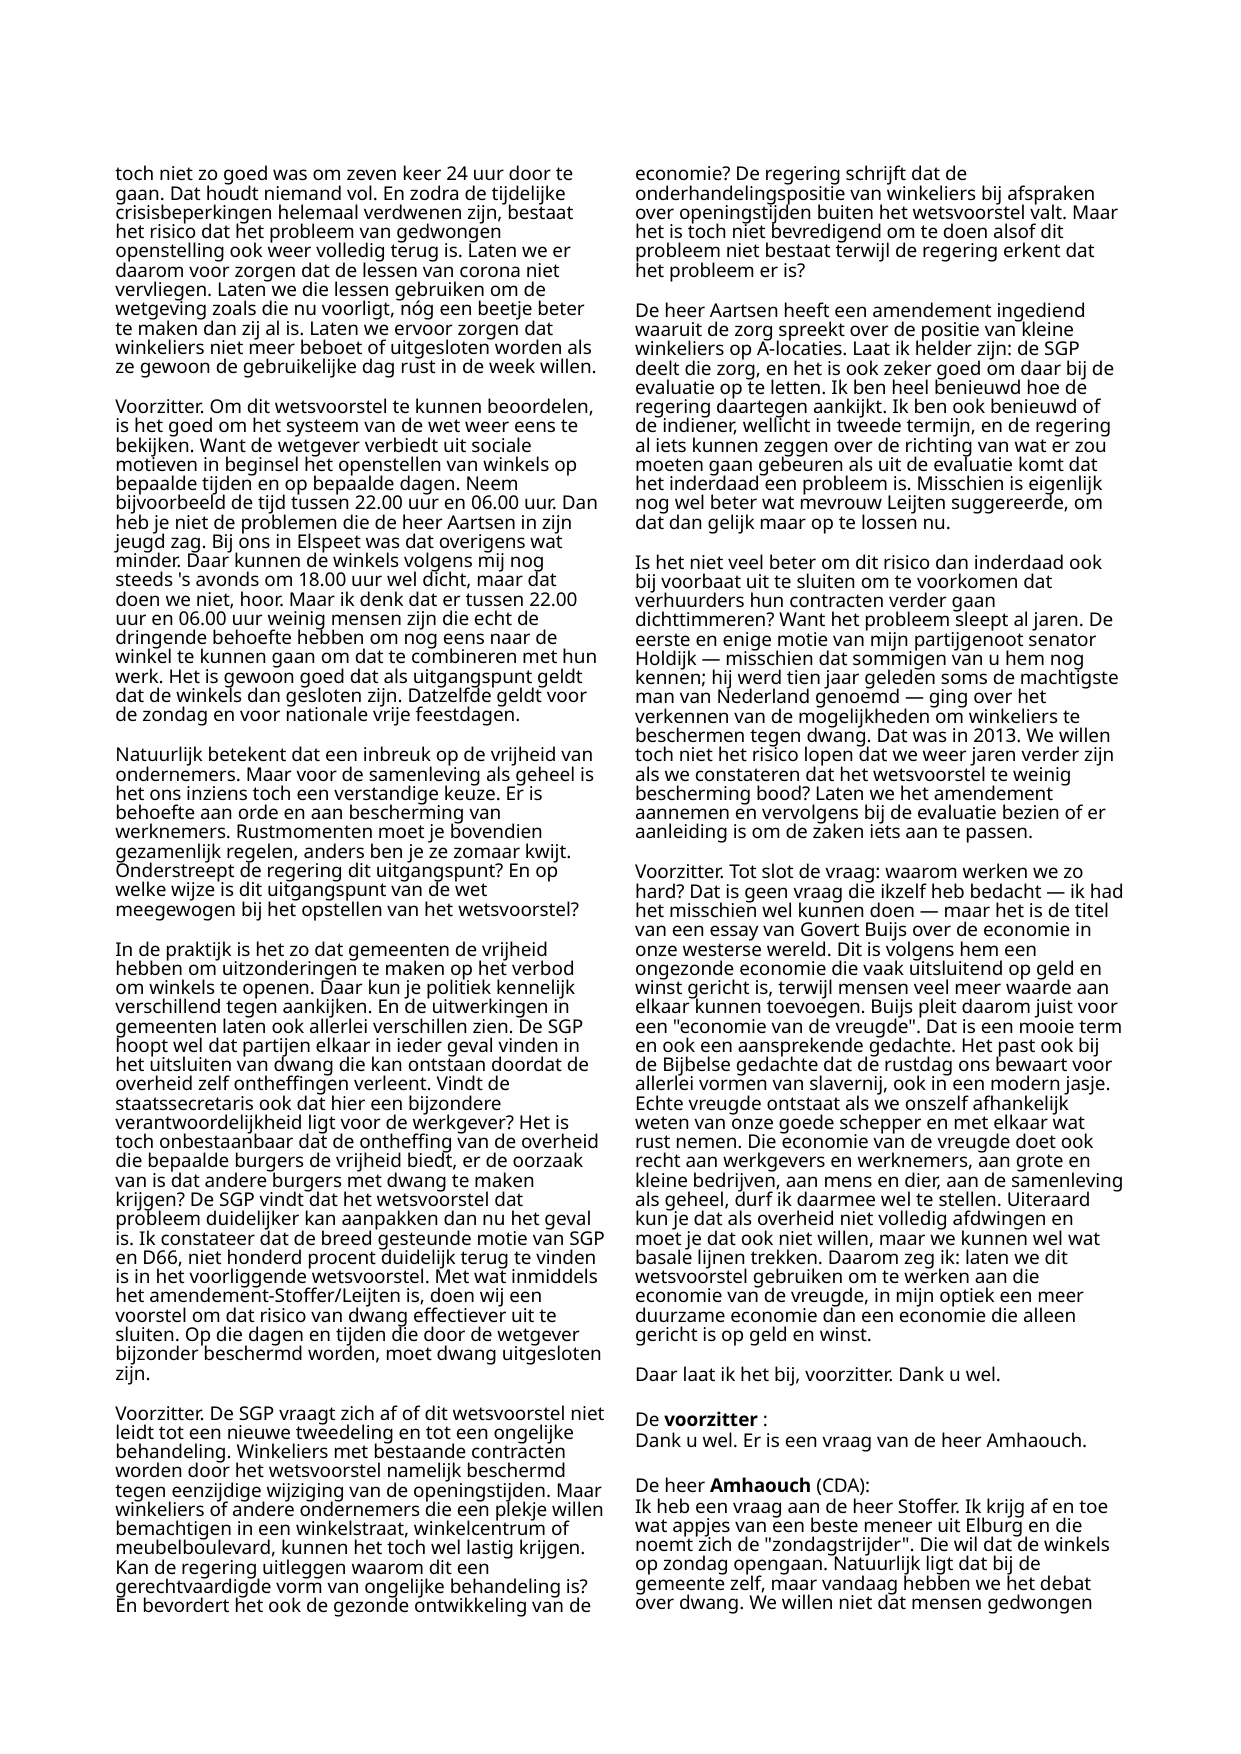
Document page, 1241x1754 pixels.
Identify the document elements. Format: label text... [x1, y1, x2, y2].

text Natuurlijk betekent dat een inbreuk op de vrijheid van ondernemers. Maar voor de samenleving als geheel is het ons inziens toch een verstandige keuze. Er is behoefte aan orde en aan bescherming van werknemers. Rustmomenten moet je bovendien gezamenlijk regelen, anders ben je ze zomaar kwijt. Onderstreept de regering dit uitgangspunt? En op welke wijze is dit uitgangspunt van de wet meegewogen bij het opstellen van het wetsvoorstel? [115, 746, 605, 920]
text Voorzitter. Om dit wetsvoorstel te kunnen beoordelen, is het goed om het systeem van de wet weer eens te bekijken. Want de wetgever verbiedt uit sociale motieven in beginsel het openstellen van winkels op bepaalde tijden en op bepaalde dagen. Neem bijvoorbeeld de tijd tussen 22.00 uur en 06.00 uur. Dan heb je niet de problemen die de heer Aartsen in zijn jeugd zag. Bij ons in Elspeet was dat overigens wat minder. Daar kunnen de winkels volgens mij nog steeds 's avonds om 18.00 uur wel dicht, maar dat doen we niet, hoor. Maar ik denk dat er tussen 22.00 uur en 06.00 uur weinig mensen zijn die echt de dringende behoefte hebben om nog eens naar de winkel te kunnen gaan om dat te combineren met hun werk. Het is gewoon goed dat als uitgangspunt geldt dat de winkels dan gesloten zijn. Datzelfde geldt voor de zondag en voor nationale vrije feestdagen. [115, 398, 605, 726]
text economie? De regering schrijft dat de onderhandelingspositie van winkeliers bij afspraken over openingstijden buiten het wetsvoorstel valt. Maar het is toch niet bevredigend om te doen alsof dit probleem niet bestaat terwijl de regering erkent dat het probleem er is? [635, 165, 1125, 281]
text De voorzitter : [635, 1406, 1125, 1432]
text Voorzitter. De SGP vraagt zich af of dit wetsvoorstel niet leidt tot een nieuwe tweedeling en tot een ongelijke behandeling. Winkeliers met bestaande contracten worden door het wetsvoorstel namelijk beschermd tegen eenzijdige wijziging van de openingstijden. Maar winkeliers of andere ondernemers die een plekje willen bemachtigen in een winkelstraat, winkelcentrum of meubelboulevard, kunnen het toch wel lastig krijgen. Kan de regering uitleggen waarom dit een gerechtvaardigde vorm van ongelijke behandeling is? En bevordert het ook de gezonde ontwikkeling van de [115, 1404, 605, 1616]
text In de praktijk is het zo dat gemeenten de vrijheid hebben om uitzonderingen te maken op het verbod om winkels te openen. Daar kun je politiek kennelijk verschillend tegen aankijken. En de uitwerkingen in gemeenten laten ook allerlei verschillen zien. De SGP hoopt wel dat partijen elkaar in ieder geval vinden in het uitsluiten van dwang die kan ontstaan doordat de overheid zelf ontheffingen verleent. Vindt de staatssecretaris ook dat hier een bijzondere verantwoordelijkheid ligt voor de werkgever? Het is toch onbestaanbaar dat de ontheffing van de overheid die bepaalde burgers de vrijheid biedt, er de oorzaak van is dat andere burgers met dwang te maken krijgen? De SGP vindt dat het wetsvoorstel dat probleem duidelijker kan aanpakken dan nu het geval is. Ik constateer dat de breed gesteunde motie van SGP en D66, niet honderd procent duidelijk terug te vinden is in het voorliggende wetsvoorstel. Met wat inmiddels het amendement-Stoffer/Leijten is, doen wij een voorstel om dat risico van dwang effectiever uit te sluiten. Op die dagen en tijden die door de wetgever bijzonder beschermd worden, moet dwang uitgesloten zijn. [115, 941, 605, 1384]
text toch niet zo goed was om zeven keer 24 uur door te gaan. Dat houdt niemand vol. En zodra de tijdelijke crisisbeperkingen helemaal verdwenen zijn, bestaat het risico dat het probleem van gedwongen openstelling ook weer volledig terug is. Laten we er daarom voor zorgen dat de lessen van corona niet vervliegen. Laten we die lessen gebruiken om de wetgeving zoals die nu voorligt, nóg een beetje beter te maken dan zij al is. Laten we ervoor zorgen dat winkeliers niet meer beboet of uitgesloten worden als ze gewoon de gebruikelijke dag rust in de week willen. [115, 165, 605, 377]
text De heer Amhaouch (CDA): [635, 1472, 1125, 1498]
text Voorzitter. Tot slot de vraag: waarom werken we zo hard? Dat is geen vraag die ikzelf heb bedacht — ik had het misschien wel kunnen doen — maar het is de titel van een essay van Govert Buijs over de economie in onze westerse wereld. Dit is volgens hem een ongezonde economie die vaak uitsluitend op geld en winst gericht is, terwijl mensen veel meer waarde aan elkaar kunnen toevoegen. Buijs pleit daarom juist voor een "economie van de vreugde". Dat is een mooie term en ook een aansprekende gedachte. Het past ook bij de Bijbelse gedachte dat de rustdag ons bewaart voor allerlei vormen van slavernij, ook in een modern jasje. Echte vreugde ontstaat als we onszelf afhankelijk weten van onze goede schepper en met elkaar wat rust nemen. Die economie van de vreugde doet ook recht aan werkgevers en werknemers, aan grote en kleine bedrijven, aan mens en dier, aan de samenleving als geheel, durf ik daarmee wel te stellen. Uiteraard kun je dat als overheid niet volledig afdwingen en moet je dat ook niet willen, maar we kunnen wel wat basale lijnen trekken. Daarom zeg ik: laten we dit wetsvoorstel gebruiken om te werken aan die economie van de vreugde, in mijn optiek een meer duurzame economie dan een economie die alleen gericht is op geld en winst. [635, 863, 1125, 1345]
text Daar laat ik het bij, voorzitter. Dank u wel. [635, 1366, 1125, 1385]
text De heer Aartsen heeft een amendement ingediend waaruit de zorg spreekt over de positie van kleine winkeliers op A-locaties. Laat ik helder zijn: de SGP deelt die zorg, en het is ook zeker goed om daar bij de evaluatie op te letten. Ik ben heel benieuwd hoe de regering daartegen aankijkt. Ik ben ook benieuwd of de indiener, wellicht in tweede termijn, en de regering al iets kunnen zeggen over de richting van wat er zou moeten gaan gebeuren als uit de evaluatie komt dat het inderdaad een probleem is. Misschien is eigenlijk nog wel beter wat mevrouw Leijten suggereerde, om dat dan gelijk maar op te lossen nu. [635, 302, 1125, 533]
text Dank u wel. Er is een vraag van de heer Amhaouch. [635, 1432, 1125, 1451]
text Ik heb een vraag aan de heer Stoffer. Ik krijg af en toe wat appjes van een beste meneer uit Elburg en die noemt zich de "zondagstrijder". Die wil dat de winkels op zondag opengaan. Natuurlijk ligt dat bij de gemeente zelf, maar vandaag hebben we het debat over dwang. We willen niet dat mensen gedwongen [635, 1498, 1125, 1613]
text Is het niet veel beter om dit risico dan inderdaad ook bij voorbaat uit te sluiten om te voorkomen dat verhuurders hun contracten verder gaan dichttimmeren? Want het probleem sleept al jaren. De eerste en enige motie van mijn partijgenoot senator Holdijk — misschien dat sommigen van u hem nog kennen; hij werd tien jaar geleden soms de machtigste man van Nederland genoemd — ging over het verkennen van de mogelijkheden om winkeliers te beschermen tegen dwang. Dat was in 2013. We willen toch niet het risico lopen dat we weer jaren verder zijn als we constateren dat het wetsvoorstel te weinig bescherming bood? Laten we het amendement aannemen en vervolgens bij de evaluatie bezien of er aanleiding is om de zaken iets aan te passen. [635, 554, 1125, 843]
